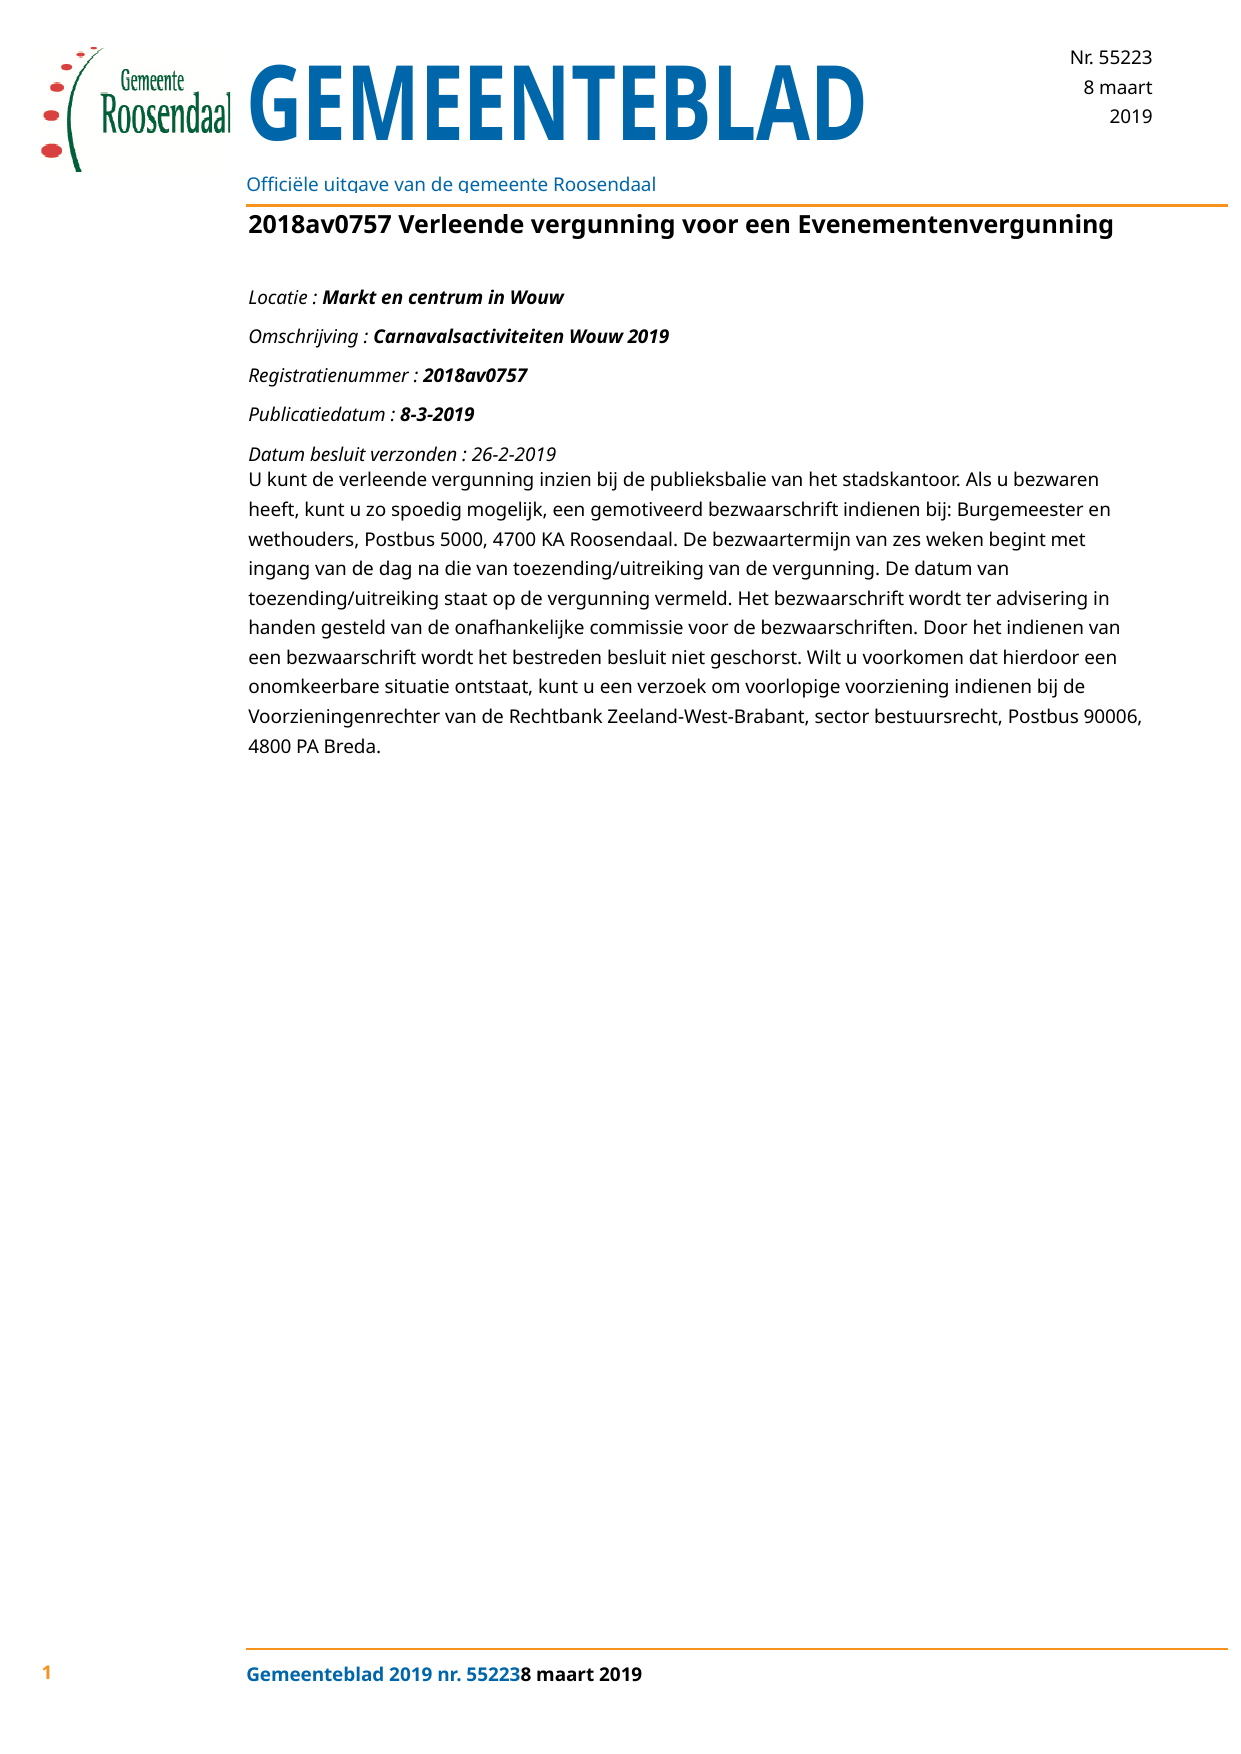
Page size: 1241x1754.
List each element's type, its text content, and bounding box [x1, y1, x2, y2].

text Locatie : Markt en centrum in Wouw [248, 284, 1152, 309]
picture [41, 47, 231, 172]
text 2018av0757 Verleende vergunning voor een Evenementenvergunning [248, 207, 1152, 241]
text U kunt de verleende vergunning inzien bij de publieksbalie van het stadskantoor. Als u bezwaren heeft, kunt u zo spoedig mogelijk, een gemotiveerd bezwaarschrift indienen bij: Burgemeester en wethouders, Postbus 5000, 4700 KA Roosendaal. De bezwaartermijn van zes weken begint met ingang van de dag na die van toezending/uitreiking van de vergunning. De datum van toezending/uitreiking staat op de vergunning vermeld. Het bezwaarschrift wordt ter advisering in handen gesteld van de onafhankelijke commissie voor de bezwaarschriften. Door het indienen van een bezwaarschrift wordt het bestreden besluit niet geschorst. Wilt u voorkomen dat hierdoor een onomkeerbare situatie ontstaat, kunt u een verzoek om voorlopige voorziening indienen bij de Voorzieningenrechter van de Rechtbank Zeeland-West-Brabant, sector bestuursrecht, Postbus 90006, 4800 PA Breda. [248, 467, 1152, 759]
text Publicatiedatum : 8-3-2019 [248, 402, 1152, 427]
text Registratienummer : 2018av0757 [248, 362, 1152, 388]
text Omschrijving : Carnavalsactiviteiten Wouw 2019 [248, 323, 1152, 349]
text Datum besluit verzonden : 26-2-2019 [248, 441, 1152, 467]
